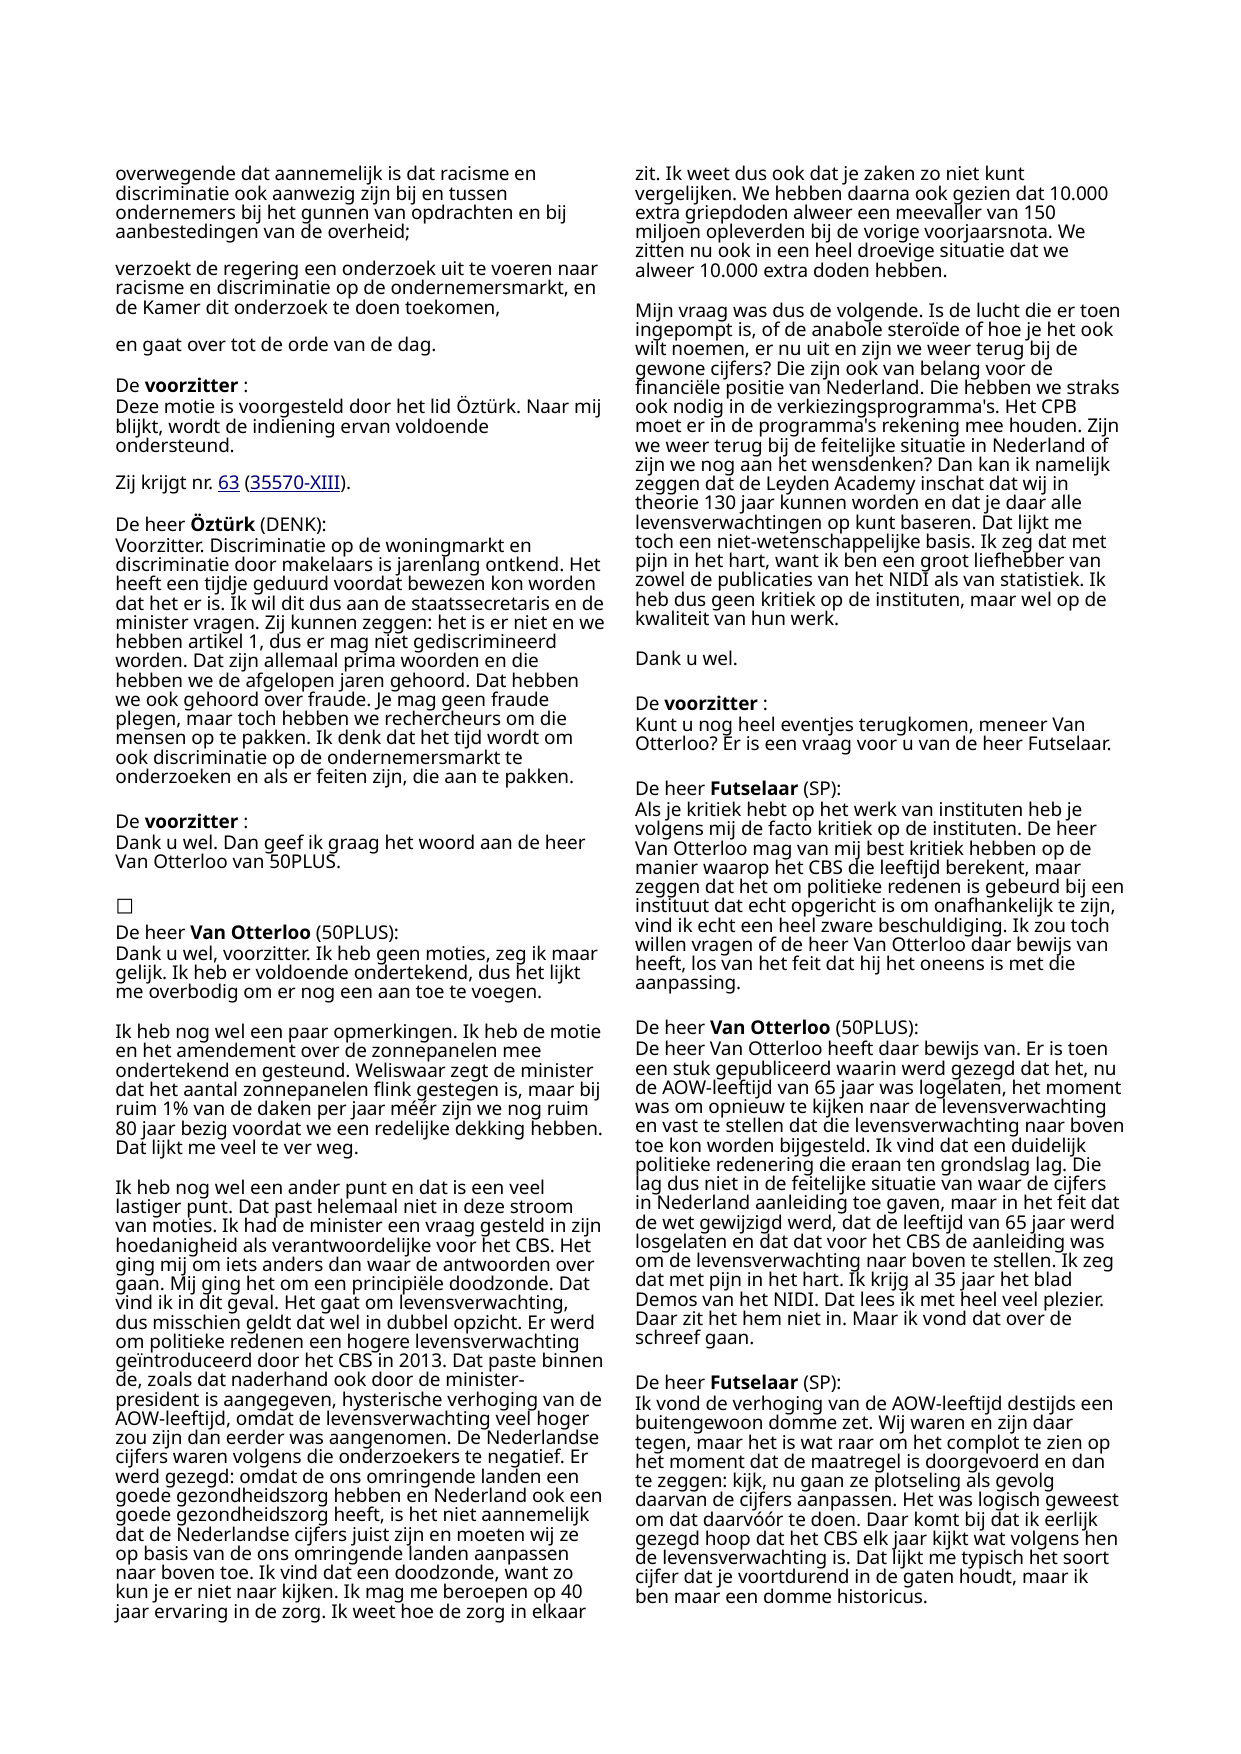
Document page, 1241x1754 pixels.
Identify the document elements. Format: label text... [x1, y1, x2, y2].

text De heer Van Otterloo heeft daar bewijs van. Er is toen een stuk gepubliceerd waarin werd gezegd dat het, nu de AOW-leeftijd van 65 jaar was logelaten, het moment was om opnieuw te kijken naar de levensverwachting en vast te stellen dat die levensverwachting naar boven toe kon worden bijgesteld. Ik vind dat een duidelijk politieke redenering die eraan ten grondslag lag. Die lag dus niet in de feitelijke situatie van waar de cijfers in Nederland aanleiding toe gaven, maar in het feit dat de wet gewijzigd werd, dat de leeftijd van 65 jaar werd losgelaten en dat dat voor het CBS de aanleiding was om de levensverwachting naar boven te stellen. Ik zeg dat met pijn in het hart. Ik krijg al 35 jaar het blad Demos van het NIDI. Dat lees ik met heel veel plezier. Daar zit het hem niet in. Maar ik vond dat over de schreef gaan. [635, 1040, 1125, 1348]
text Voorzitter. Discriminatie op de woningmarkt en discriminatie door makelaars is jarenlang ontkend. Het heeft een tijdje geduurd voordat bewezen kon worden dat het er is. Ik wil dit dus aan de staatssecretaris en de minister vragen. Zij kunnen zeggen: het is er niet en we hebben artikel 1, dus er mag niet gediscrimineerd worden. Dat zijn allemaal prima woorden en die hebben we de afgelopen jaren gehoord. Dat hebben we ook gehoord over fraude. Je mag geen fraude plegen, maar toch hebben we rechercheurs om die mensen op te pakken. Ik denk dat het tijd wordt om ook discriminatie op de ondernemersmarkt te onderzoeken en als er feiten zijn, die aan te pakken. [115, 537, 605, 787]
text Deze motie is voorgesteld door het lid Öztürk. Naar mij blijkt, wordt de indiening ervan voldoende ondersteund. [115, 398, 605, 456]
text De heer Van Otterloo (50PLUS): [115, 919, 605, 944]
text Als je kritiek hebt op het werk van instituten heb je volgens mij de facto kritiek op de instituten. De heer Van Otterloo mag van mij best kritiek hebben op de manier waarop het CBS die leeftijd berekent, maar zeggen dat het om politieke redenen is gebeurd bij een instituut dat echt opgericht is om onafhankelijk te zijn, vind ik echt een heel zware beschuldiging. Ik zou toch willen vragen of de heer Van Otterloo daar bewijs van heeft, los van het feit dat hij het oneens is met die aanpassing. [635, 801, 1125, 994]
text Dank u wel. Dan geef ik graag het woord aan de heer Van Otterloo van 50PLUS. [115, 834, 605, 872]
text Mijn vraag was dus de volgende. Is de lucht die er toen ingepompt is, of de anabole steroïde of hoe je het ook wilt noemen, er nu uit en zijn we weer terug bij de gewone cijfers? Die zijn ook van belang voor de financiële positie van Nederland. Die hebben we straks ook nodig in de verkiezingsprogramma's. Het CPB moet er in de programma's rekening mee houden. Zijn we weer terug bij de feitelijke situatie in Nederland of zijn we nog aan het wensdenken? Dan kan ik namelijk zeggen dat de Leyden Academy inschat dat wij in theorie 130 jaar kunnen worden en dat je daar alle levensverwachtingen op kunt baseren. Dat lijkt me toch een niet-wetenschappelijke basis. Ik zeg dat met pijn in het hart, want ik ben een groot liefhebber van zowel de publicaties van het NIDI als van statistiek. Ik heb dus geen kritiek op de instituten, maar wel op de kwaliteit van hun werk. [635, 302, 1125, 629]
text De heer Futselaar (SP): [635, 775, 1125, 801]
text Dank u wel. [635, 650, 1125, 669]
text ⬜ [115, 893, 605, 919]
text De heer Van Otterloo (50PLUS): [635, 1014, 1125, 1040]
text De heer Öztürk (DENK): [115, 511, 605, 537]
text Ik heb nog wel een ander punt en dat is een veel lastiger punt. Dat past helemaal niet in deze stroom van moties. Ik had de minister een vraag gesteld in zijn hoedanigheid als verantwoordelijke voor het CBS. Het ging mij om iets anders dan waar de antwoorden over gaan. Mij ging het om een principiële doodzonde. Dat vind ik in dit geval. Het gaat om levensverwachting, dus misschien geldt dat wel in dubbel opzicht. Er werd om politieke redenen een hogere levensverwachting geïntroduceerd door het CBS in 2013. Dat paste binnen de, zoals dat naderhand ook door de minister-president is aangegeven, hysterische verhoging van de AOW-leeftijd, omdat de levensverwachting veel hoger zou zijn dan eerder was aangenomen. De Nederlandse cijfers waren volgens die onderzoekers te negatief. Er werd gezegd: omdat de ons omringende landen een goede gezondheidszorg hebben en Nederland ook een goede gezondheidszorg heeft, is het niet aannemelijk dat de Nederlandse cijfers juist zijn en moeten wij ze op basis van de ons omringende landen aanpassen naar boven toe. Ik vind dat een doodzonde, want zo kun je er niet naar kijken. Ik mag me beroepen op 40 jaar ervaring in de zorg. Ik weet hoe de zorg in elkaar [115, 1179, 605, 1622]
text Kunt u nog heel eventjes terugkomen, meneer Van Otterloo? Er is een vraag voor u van de heer Futselaar. [635, 716, 1125, 754]
text verzoekt de regering een onderzoek uit te voeren naar racisme en discriminatie op de ondernemersmarkt, en de Kamer dit onderzoek te doen toekomen, [115, 260, 605, 318]
text Dank u wel, voorzitter. Ik heb geen moties, zeg ik maar gelijk. Ik heb er voldoende ondertekend, dus het lijkt me overbodig om er nog een aan toe te voegen. [115, 944, 605, 1002]
text De voorzitter : [115, 373, 605, 398]
text Ik vond de verhoging van de AOW-leeftijd destijds een buitengewoon domme zet. Wij waren en zijn daar tegen, maar het is wat raar om het complot te zien op het moment dat de maatregel is doorgevoerd en dan te zeggen: kijk, nu gaan ze plotseling als gevolg daarvan de cijfers aanpassen. Het was logisch geweest om dat daarvóór te doen. Daar komt bij dat ik eerlijk gezegd hoop dat het CBS elk jaar kijkt wat volgens hen de levensverwachting is. Dat lijkt me typisch het soort cijfer dat je voortdurend in de gaten houdt, maar ik ben maar een domme historicus. [635, 1395, 1125, 1607]
text De heer Futselaar (SP): [635, 1369, 1125, 1395]
text De voorzitter : [635, 690, 1125, 716]
text overwegende dat aannemelijk is dat racisme en discriminatie ook aanwezig zijn bij en tussen ondernemers bij het gunnen van opdrachten en bij aanbestedingen van de overheid; [115, 165, 605, 242]
text en gaat over tot de orde van de dag. [115, 336, 605, 355]
text Ik heb nog wel een paar opmerkingen. Ik heb de motie en het amendement over de zonnepanelen mee ondertekend en gesteund. Weliswaar zegt de minister dat het aantal zonnepanelen flink gestegen is, maar bij ruim 1% van de daken per jaar méér zijn we nog ruim 80 jaar bezig voordat we een redelijke dekking hebben. Dat lijkt me veel te ver weg. [115, 1023, 605, 1158]
text zit. Ik weet dus ook dat je zaken zo niet kunt vergelijken. We hebben daarna ook gezien dat 10.000 extra griepdoden alweer een meevaller van 150 miljoen opleverden bij de vorige voorjaarsnota. We zitten nu ook in een heel droevige situatie dat we alweer 10.000 extra doden hebben. [635, 165, 1125, 281]
text De voorzitter : [115, 808, 605, 834]
text Zij krijgt nr. 63 (35570-XIII). [115, 474, 605, 493]
